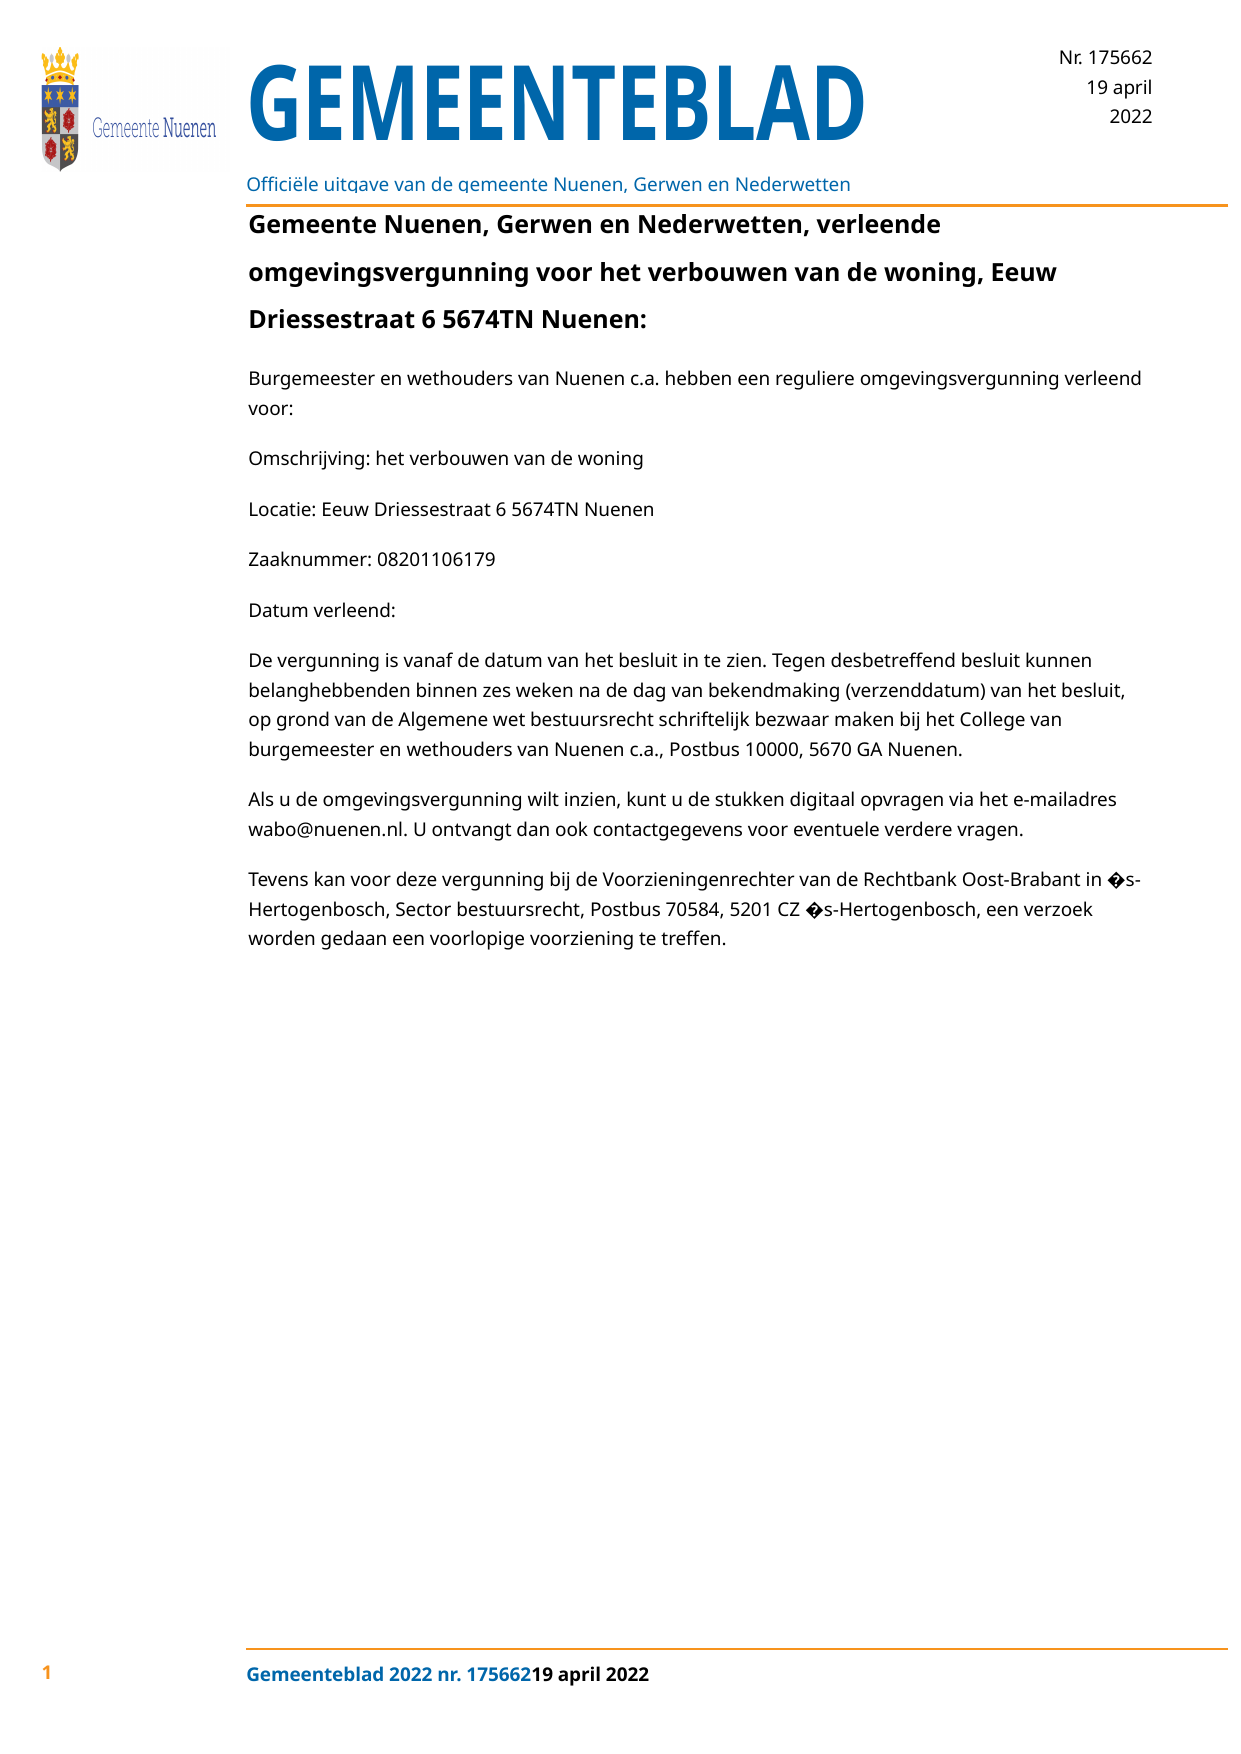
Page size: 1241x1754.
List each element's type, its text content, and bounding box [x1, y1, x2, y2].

text Zaaknummer: 08201106179 [248, 546, 1152, 572]
text Als u de omgevingsvergunning wilt inzien, kunt u de stukken digitaal opvragen via het e-mailadres wabo@nuenen.nl. U ontvangt dan ook contactgegevens voor eventuele verdere vragen. [248, 786, 1152, 842]
text Gemeente Nuenen, Gerwen en Nederwetten, verleende omgevingsvergunning voor het verbouwen van de woning, Eeuw Driessestraat 6 5674TN Nuenen: [248, 207, 1152, 336]
text De vergunning is vanaf de datum van het besluit in te zien. Tegen desbetreffend besluit kunnen belanghebbenden binnen zes weken na de dag van bekendmaking (verzenddatum) van het besluit, op grond van de Algemene wet bestuursrecht schriftelijk bezwaar maken bij het College van burgemeester en wethouders van Nuenen c.a., Postbus 10000, 5670 GA Nuenen. [248, 647, 1152, 762]
text Omschrijving: het verbouwen van de woning [248, 446, 1152, 471]
text Locatie: Eeuw Driessestraat 6 5674TN Nuenen [248, 496, 1152, 522]
text Datum verleend: [248, 597, 1152, 622]
text Tevens kan voor deze vergunning bij de Voorzieningenrechter van de Rechtbank Oost-Brabant in �s-Hertogenbosch, Sector bestuursrecht, Postbus 70584, 5201 CZ �s-Hertogenbosch, een verzoek worden gedaan een voorlopige voorziening te treffen. [248, 866, 1152, 951]
text Burgemeester en wethouders van Nuenen c.a. hebben een reguliere omgevingsvergunning verleend voor: [248, 366, 1152, 421]
picture [41, 47, 231, 172]
